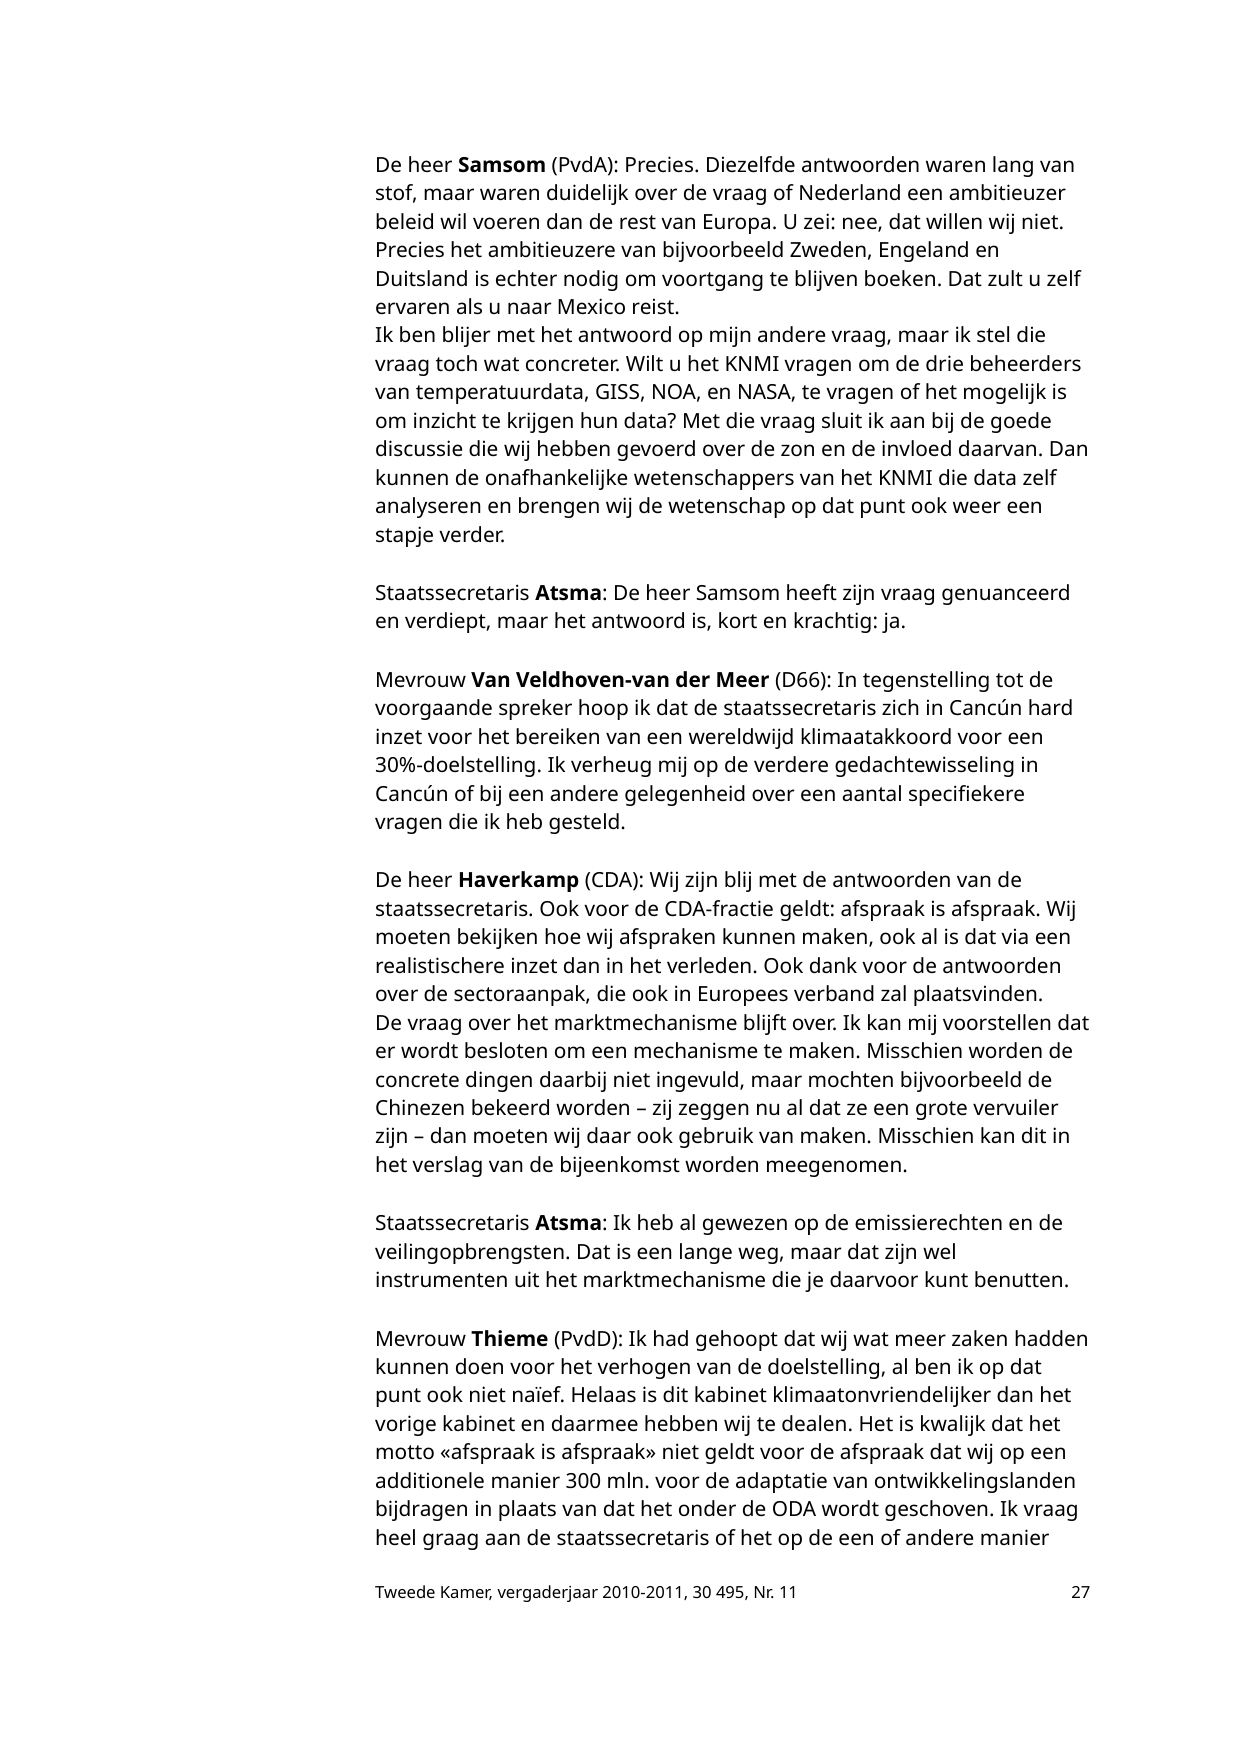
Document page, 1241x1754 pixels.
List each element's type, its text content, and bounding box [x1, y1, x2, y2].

text Mevrouw Van Veldhoven-van der Meer (D66): In tegenstelling tot de voorgaande spreker hoop ik dat de staatssecretaris zich in Cancún hard inzet voor het bereiken van een wereldwijd klimaatakkoord voor een 30%-doelstelling. Ik verheug mij op de verdere gedachtewisseling in Cancún of bij een andere gelegenheid over een aantal specifiekere vragen die ik heb gesteld. [375, 665, 1090, 836]
text De vraag over het marktmechanisme blijft over. Ik kan mij voorstellen dat er wordt besloten om een mechanisme te maken. Misschien worden de concrete dingen daarbij niet ingevuld, maar mochten bijvoorbeeld de Chinezen bekeerd worden – zij zeggen nu al dat ze een grote vervuiler zijn – dan moeten wij daar ook gebruik van maken. Misschien kan dit in het verslag van de bijeenkomst worden meegenomen. [375, 1008, 1090, 1178]
text Mevrouw Thieme (PvdD): Ik had gehoopt dat wij wat meer zaken hadden kunnen doen voor het verhogen van de doelstelling, al ben ik op dat punt ook niet naïef. Helaas is dit kabinet klimaatonvriendelijker dan het vorige kabinet en daarmee hebben wij te dealen. Het is kwalijk dat het motto «afspraak is afspraak» niet geldt voor de afspraak dat wij op een additionele manier 300 mln. voor de adaptatie van ontwikkelingslanden bijdragen in plaats van dat het onder de ODA wordt geschoven. Ik vraag heel graag aan de staatssecretaris of het op de een of andere manier [375, 1324, 1090, 1551]
text Staatssecretaris Atsma: De heer Samsom heeft zijn vraag genuanceerd en verdiept, maar het antwoord is, kort en krachtig: ja. [375, 578, 1090, 635]
text De heer Haverkamp (CDA): Wij zijn blij met de antwoorden van de staatssecretaris. Ook voor de CDA-fractie geldt: afspraak is afspraak. Wij moeten bekijken hoe wij afspraken kunnen maken, ook al is dat via een realistischere inzet dan in het verleden. Ook dank voor de antwoorden over de sectoraanpak, die ook in Europees verband zal plaatsvinden. [375, 866, 1090, 1008]
text Staatssecretaris Atsma: Ik heb al gewezen op de emissierechten en de veilingopbrengsten. Dat is een lange weg, maar dat zijn wel instrumenten uit het marktmechanisme die je daarvoor kunt benutten. [375, 1208, 1090, 1294]
text De heer Samsom (PvdA): Precies. Diezelfde antwoorden waren lang van stof, maar waren duidelijk over de vraag of Nederland een ambitieuzer beleid wil voeren dan de rest van Europa. U zei: nee, dat willen wij niet. Precies het ambitieuzere van bijvoorbeeld Zweden, Engeland en Duitsland is echter nodig om voortgang te blijven boeken. Dat zult u zelf ervaren als u naar Mexico reist. [375, 150, 1090, 321]
text Ik ben blijer met het antwoord op mijn andere vraag, maar ik stel die vraag toch wat concreter. Wilt u het KNMI vragen om de drie beheerders van temperatuurdata, GISS, NOA, en NASA, te vragen of het mogelijk is om inzicht te krijgen hun data? Met die vraag sluit ik aan bij de goede discussie die wij hebben gevoerd over de zon en de invloed daarvan. Dan kunnen de onafhankelijke wetenschappers van het KNMI die data zelf analyseren en brengen wij de wetenschap op dat punt ook weer een stapje verder. [375, 321, 1090, 548]
